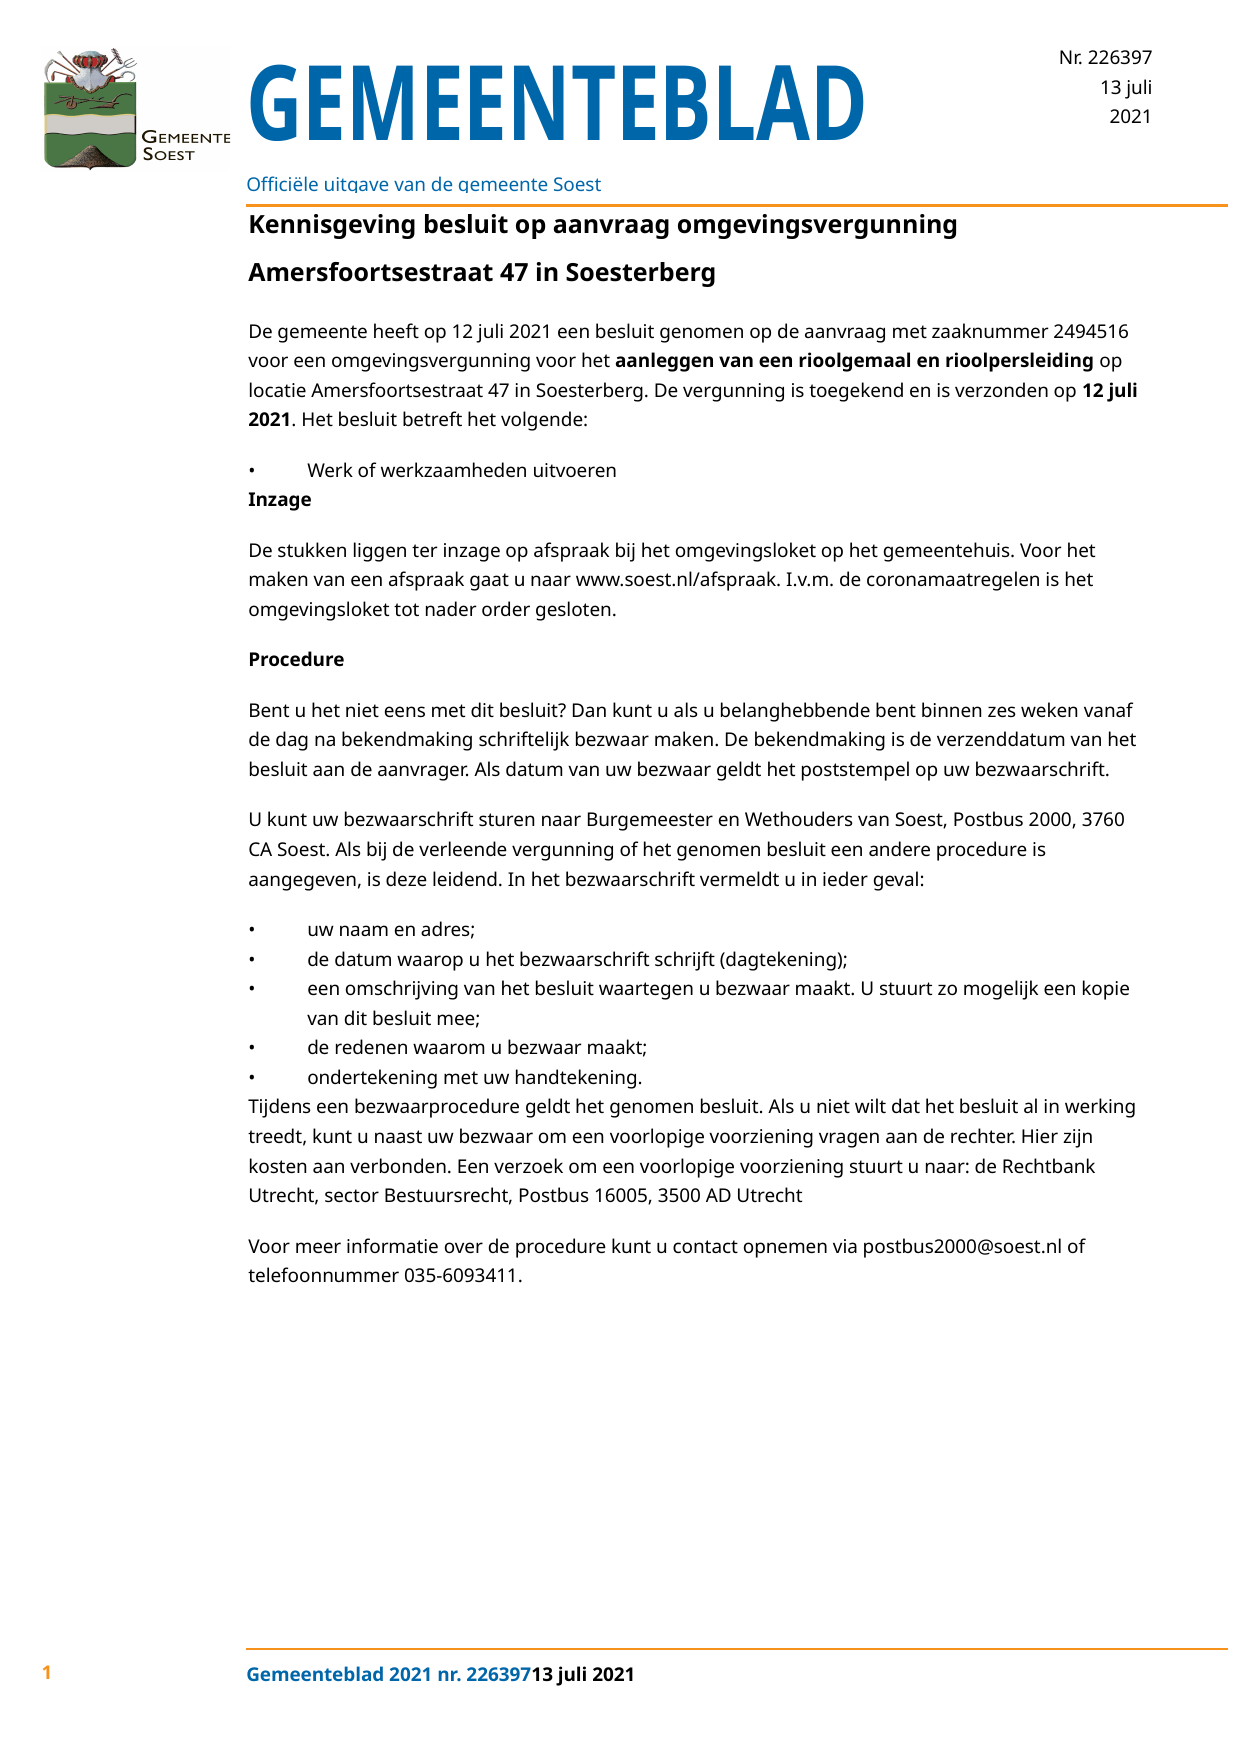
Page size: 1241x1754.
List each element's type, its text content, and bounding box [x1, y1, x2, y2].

list de datum waarop u het bezwaarschrift schrijft (dagtekening); [248, 946, 1152, 972]
list de redenen waarom u bezwaar maakt; [248, 1034, 1152, 1060]
text De stukken liggen ter inzage op afspraak bij het omgevingsloket op het gemeentehuis. Voor het maken van een afspraak gaat u naar www.soest.nl/afspraak. I.v.m. de coronamaatregelen is het omgevingsloket tot nader order gesloten. [248, 537, 1152, 622]
text Voor meer informatie over de procedure kunt u contact opnemen via postbus2000@soest.nl of telefoonnummer 035-6093411. [248, 1233, 1152, 1288]
text Kennisgeving besluit op aanvraag omgevingsvergunning Amersfoortsestraat 47 in Soesterberg [248, 207, 1152, 288]
text Inzage [248, 487, 1152, 512]
text Bent u het niet eens met dit besluit? Dan kunt u als u belanghebbende bent binnen zes weken vanaf de dag na bekendmaking schriftelijk bezwaar maken. De bekendmaking is de verzenddatum van het besluit aan de aanvrager. Als datum van uw bezwaar geldt het poststempel op uw bezwaarschrift. [248, 697, 1152, 782]
list ondertekening met uw handtekening. [248, 1064, 1152, 1090]
list Werk of werkzaamheden uitvoeren [248, 457, 1152, 483]
text De gemeente heeft op 12 juli 2021 een besluit genomen op de aanvraag met zaaknummer 2494516 voor een omgevingsvergunning voor het aanleggen van een rioolgemaal en rioolpersleiding op locatie Amersfoortsestraat 47 in Soesterberg. De vergunning is toegekend en is verzonden op 12 juli 2021. Het besluit betreft het volgende: [248, 318, 1152, 432]
list een omschrijving van het besluit waartegen u bezwaar maakt. U stuurt zo mogelijk een kopie van dit besluit mee; [248, 975, 1152, 1031]
text Tijdens een bezwaarprocedure geldt het genomen besluit. Als u niet wilt dat het besluit al in werking treedt, kunt u naast uw bezwaar om een voorlopige voorziening vragen aan de rechter. Hier zijn kosten aan verbonden. Een verzoek om een voorlopige voorziening stuurt u naar: de Rechtbank Utrecht, sector Bestuursrecht, Postbus 16005, 3500 AD Utrecht [248, 1094, 1152, 1208]
text Procedure [248, 647, 1152, 672]
text U kunt uw bezwaarschrift sturen naar Burgemeester en Wethouders van Soest, Postbus 2000, 3760 CA Soest. Als bij de verleende vergunning of het genomen besluit een andere procedure is aangegeven, is deze leidend. In het bezwaarschrift vermeldt u in ieder geval: [248, 807, 1152, 892]
list uw naam en adres; [248, 916, 1152, 942]
picture [41, 47, 231, 172]
